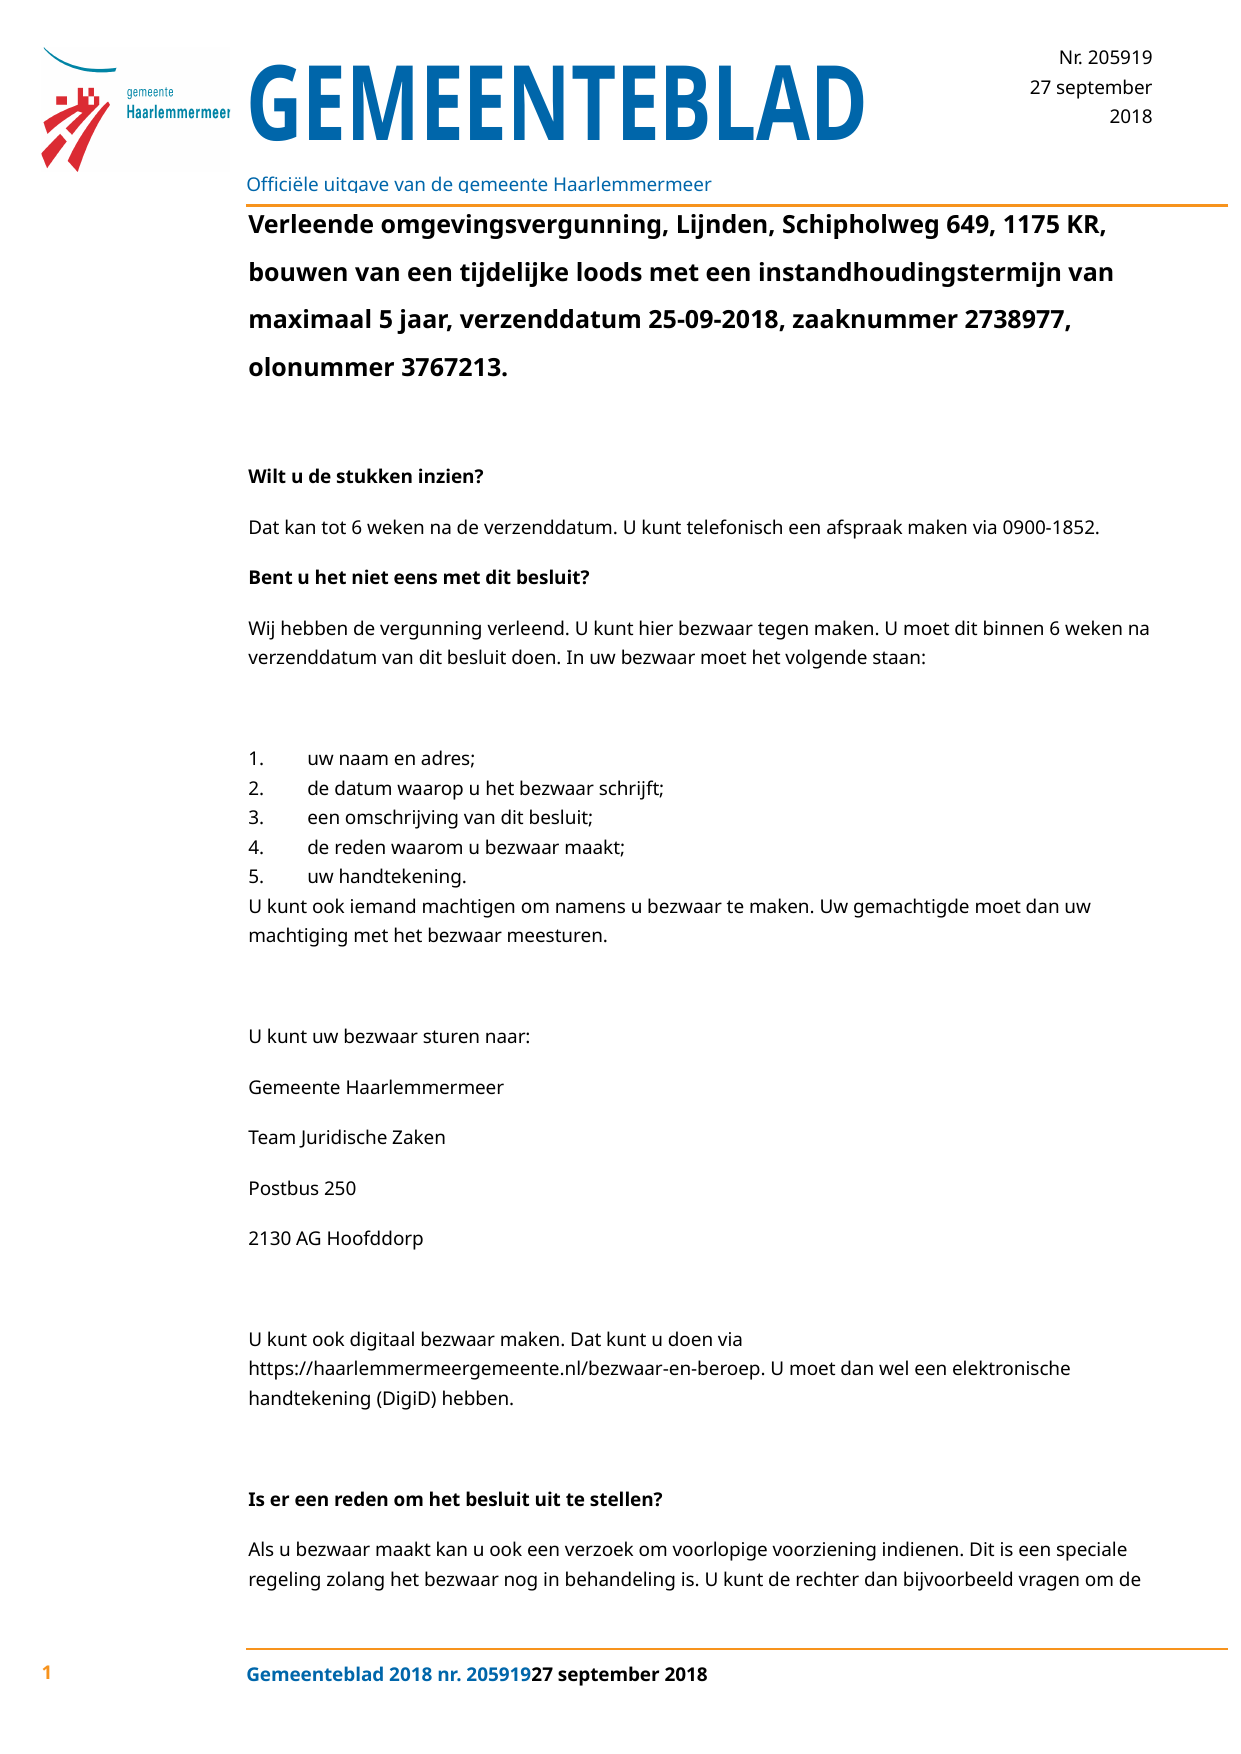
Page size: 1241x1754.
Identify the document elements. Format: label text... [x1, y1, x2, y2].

list uw handtekening. [248, 863, 1152, 889]
text Verleende omgevingsvergunning, Lijnden, Schipholweg 649, 1175 KR, bouwen van een tijdelijke loods met een instandhoudingstermijn van maximaal 5 jaar, verzenddatum 25-09-2018, zaaknummer 2738977, olonummer 3767213. [248, 207, 1152, 384]
text U kunt ook digitaal bezwaar maken. Dat kunt u doen via https://haarlemmermeergemeente.nl/bezwaar-en-beroep. U moet dan wel een elektronische handtekening (DigiD) hebben. [248, 1326, 1152, 1411]
text Wilt u de stukken inzien? [248, 463, 1152, 489]
text Is er een reden om het besluit uit te stellen? [248, 1486, 1152, 1512]
text Gemeente Haarlemmermeer [248, 1074, 1152, 1100]
list de datum waarop u het bezwaar schrijft; [248, 775, 1152, 801]
text 2130 AG Hoofddorp [248, 1225, 1152, 1251]
text Team Juridische Zaken [248, 1124, 1152, 1150]
text Wij hebben de vergunning verleend. U kunt hier bezwaar tegen maken. U moet dit binnen 6 weken na verzenddatum van dit besluit doen. In uw bezwaar moet het volgende staan: [248, 615, 1152, 670]
text Bent u het niet eens met dit besluit? [248, 564, 1152, 590]
text Postbus 250 [248, 1175, 1152, 1201]
text U kunt uw bezwaar sturen naar: [248, 1023, 1152, 1049]
list uw naam en adres; [248, 745, 1152, 771]
text U kunt ook iemand machtigen om namens u bezwaar te maken. Uw gemachtigde moet dan uw machtiging met het bezwaar meesturen. [248, 893, 1152, 948]
list de reden waarom u bezwaar maakt; [248, 834, 1152, 860]
picture [41, 47, 231, 172]
text Dat kan tot 6 weken na de verzenddatum. U kunt telefonisch een afspraak maken via 0900-1852. [248, 514, 1152, 540]
list een omschrijving van dit besluit; [248, 804, 1152, 830]
text Als u bezwaar maakt kan u ook een verzoek om voorlopige voorziening indienen. Dit is een speciale regeling zolang het bezwaar nog in behandeling is. U kunt de rechter dan bijvoorbeeld vragen om de [248, 1536, 1152, 1592]
